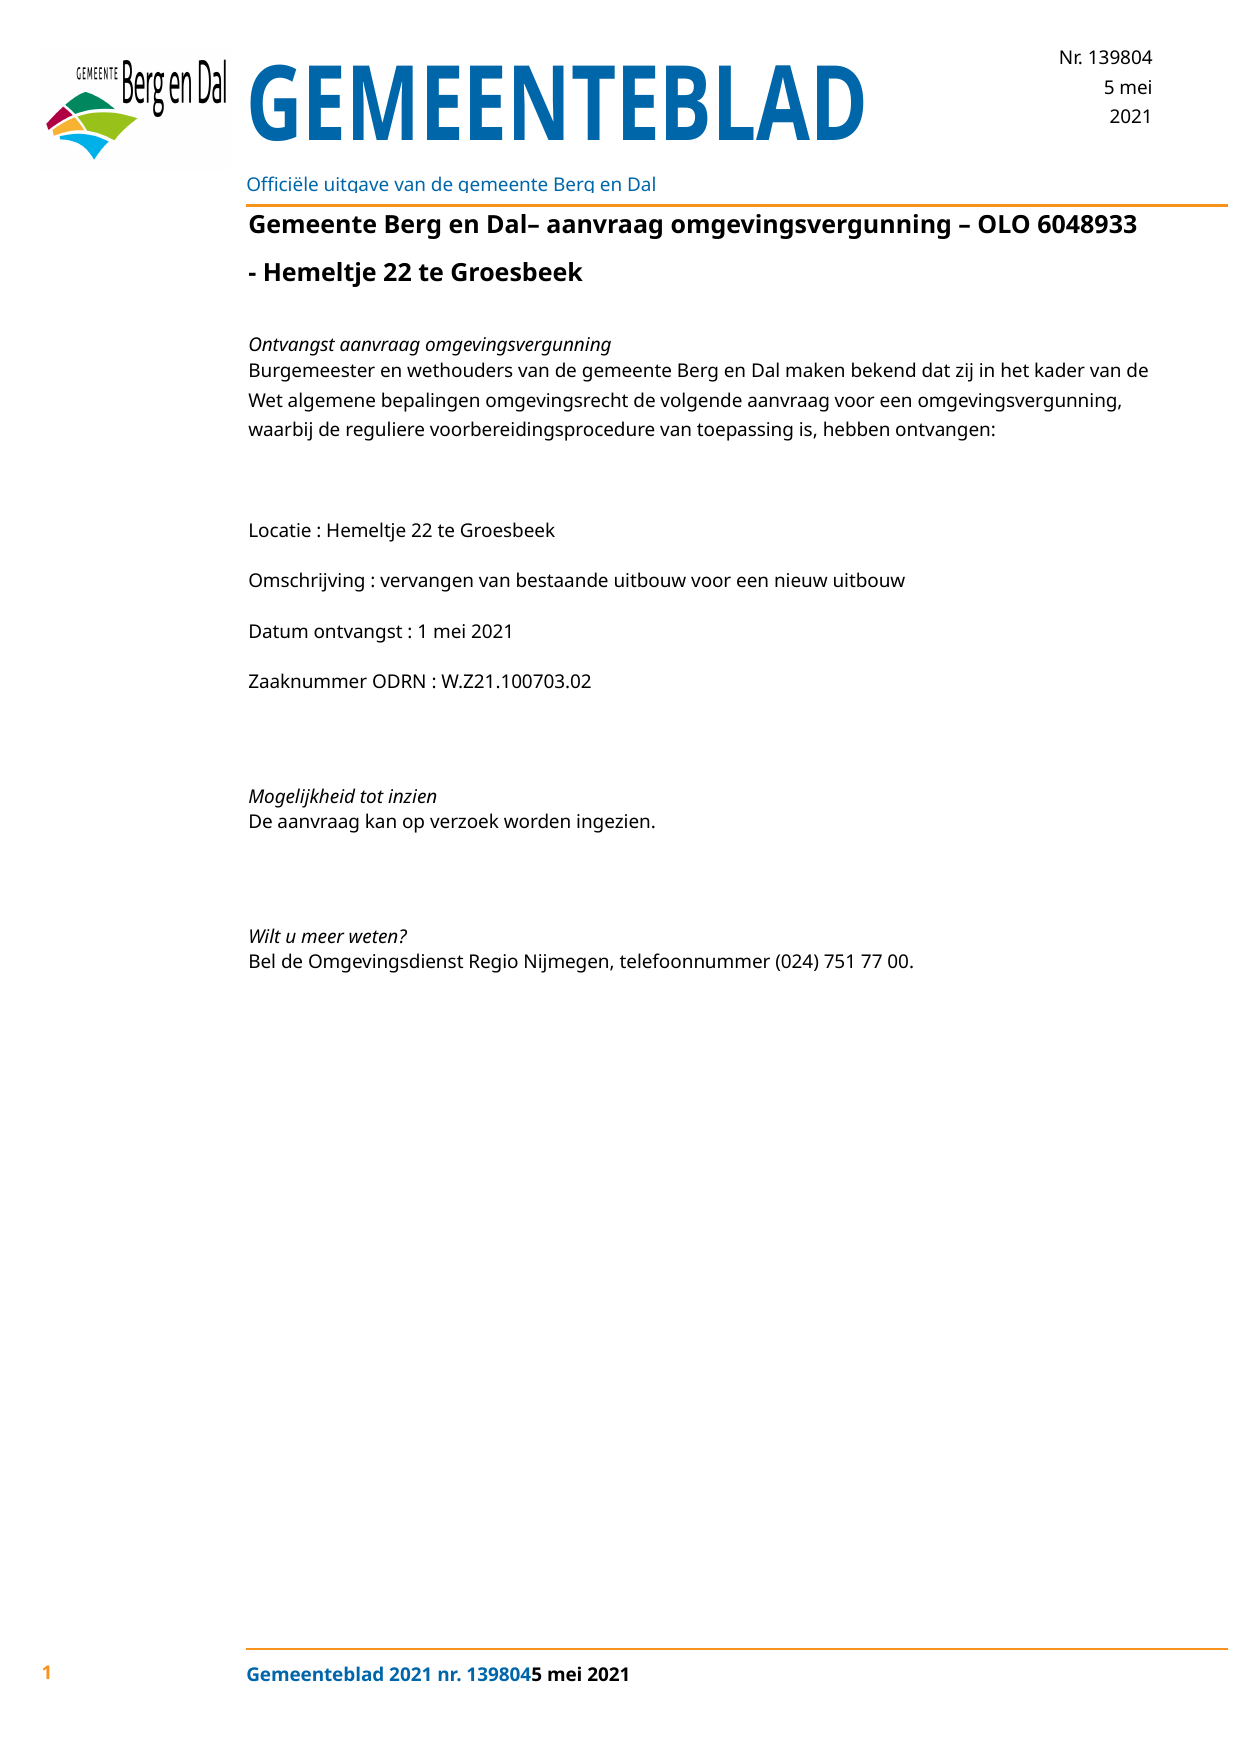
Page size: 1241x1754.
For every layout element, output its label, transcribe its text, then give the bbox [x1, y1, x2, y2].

text Omschrijving : vervangen van bestaande uitbouw voor een nieuw uitbouw [248, 568, 1152, 593]
text Ontvangst aanvraag omgevingsvergunning [248, 331, 1152, 357]
text Datum ontvangst : 1 mei 2021 [248, 618, 1152, 644]
text De aanvraag kan op verzoek worden ingezien. [248, 808, 1152, 834]
text Gemeente Berg en Dal– aanvraag omgevingsvergunning – OLO 6048933 - Hemeltje 22 te Groesbeek [248, 207, 1152, 288]
picture [41, 47, 231, 172]
text Mogelijkheid tot inzien [248, 783, 1152, 808]
text Burgemeester en wethouders van de gemeente Berg en Dal maken bekend dat zij in het kader van de Wet algemene bepalingen omgevingsrecht de volgende aanvraag voor een omgevingsvergunning, waarbij de reguliere voorbereidingsprocedure van toepassing is, hebben ontvangen: [248, 357, 1152, 442]
text Wilt u meer weten? [248, 923, 1152, 949]
text Bel de Omgevingsdienst Regio Nijmegen, telefoonnummer (024) 751 77 00. [248, 949, 1152, 974]
text Locatie : Hemeltje 22 te Groesbeek [248, 517, 1152, 543]
text Zaaknummer ODRN : W.Z21.100703.02 [248, 668, 1152, 694]
